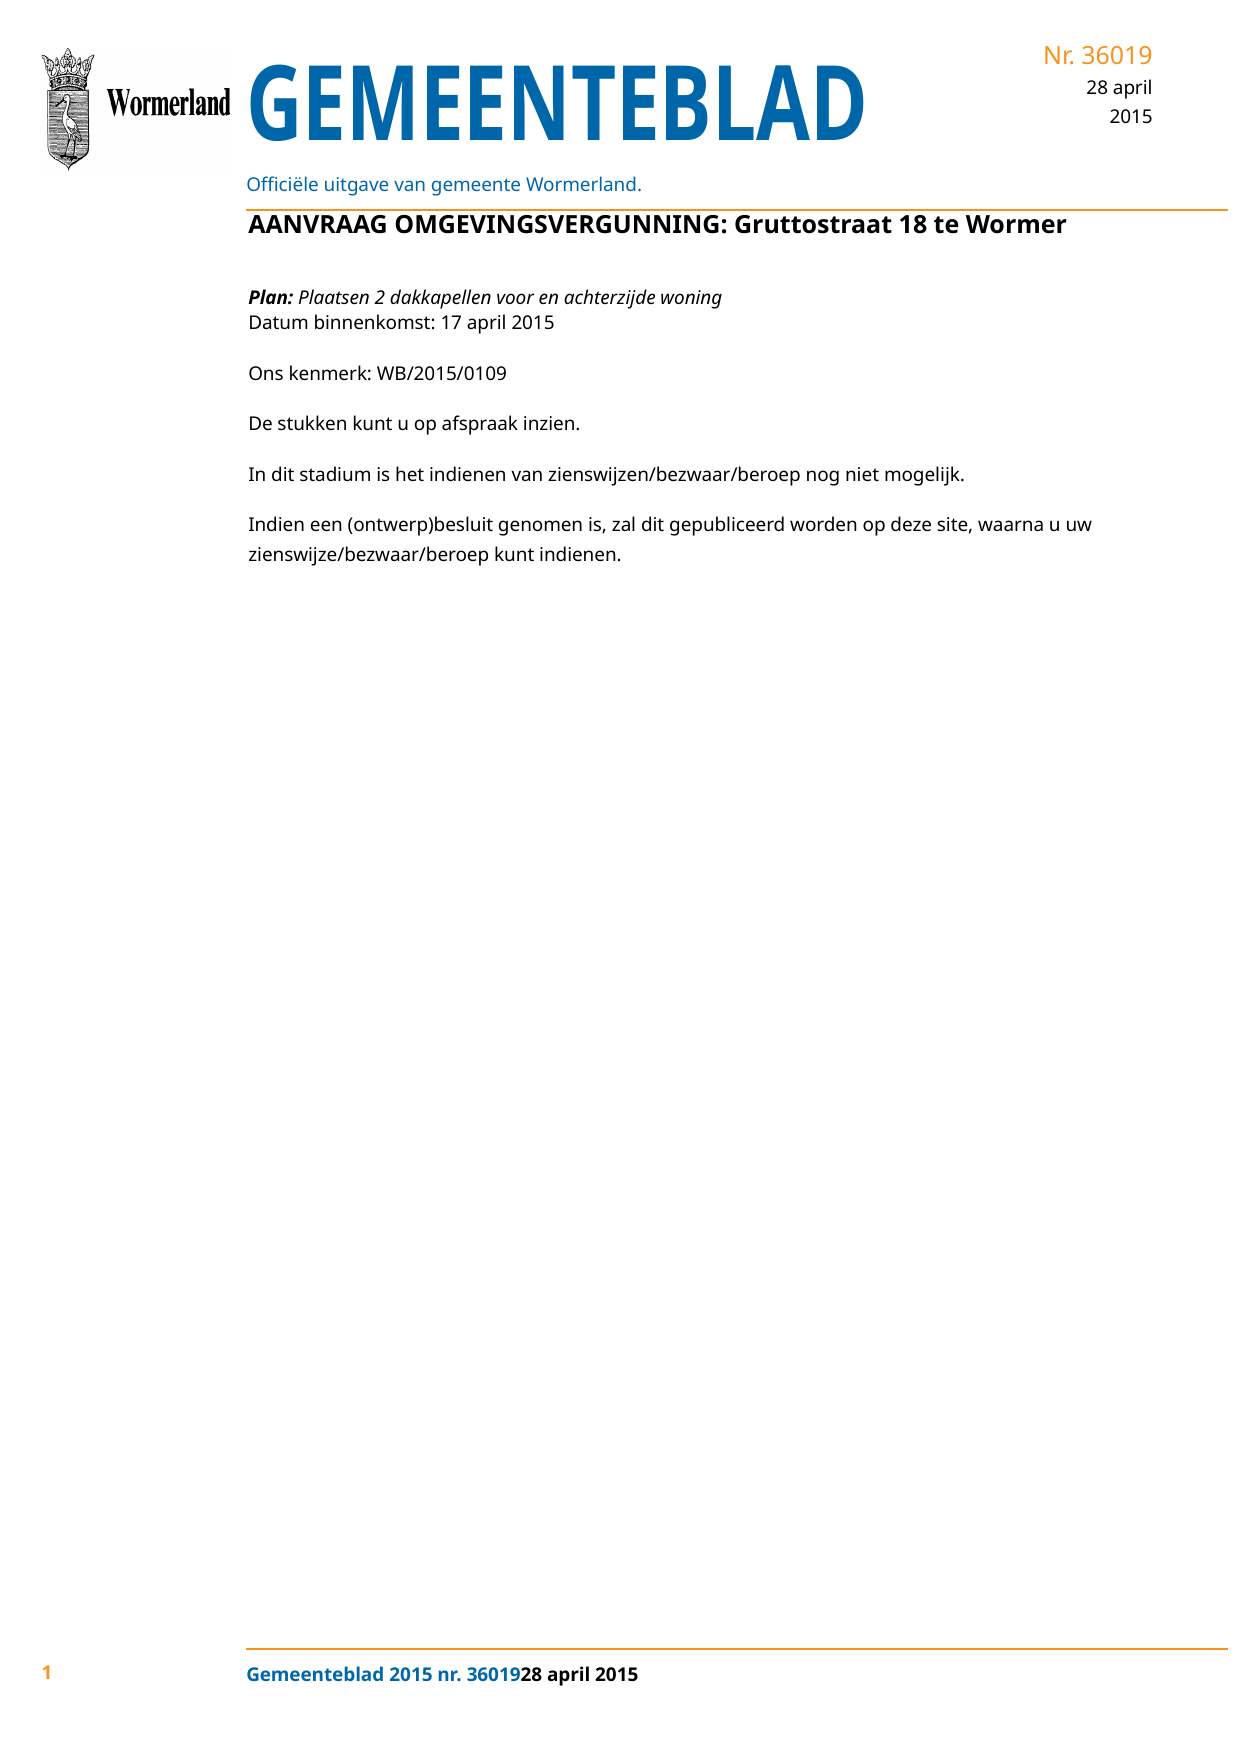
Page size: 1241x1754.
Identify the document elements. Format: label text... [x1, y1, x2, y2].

text In dit stadium is het indienen van zienswijzen/bezwaar/beroep nog niet mogelijk. [248, 461, 1152, 487]
text Indien een (ontwerp)besluit genomen is, zal dit gepubliceerd worden op deze site, waarna u uw zienswijze/bezwaar/beroep kunt indienen. [248, 511, 1152, 567]
text Ons kenmerk: WB/2015/0109 [248, 360, 1152, 386]
text Datum binnenkomst: 17 april 2015 [248, 309, 1152, 335]
text Plan: Plaatsen 2 dakkapellen voor en achterzijde woning [248, 284, 1152, 309]
text AANVRAAG OMGEVINGSVERGUNNING: Gruttostraat 18 te Wormer [248, 211, 1152, 241]
picture [41, 47, 231, 172]
text De stukken kunt u op afspraak inzien. [248, 410, 1152, 436]
